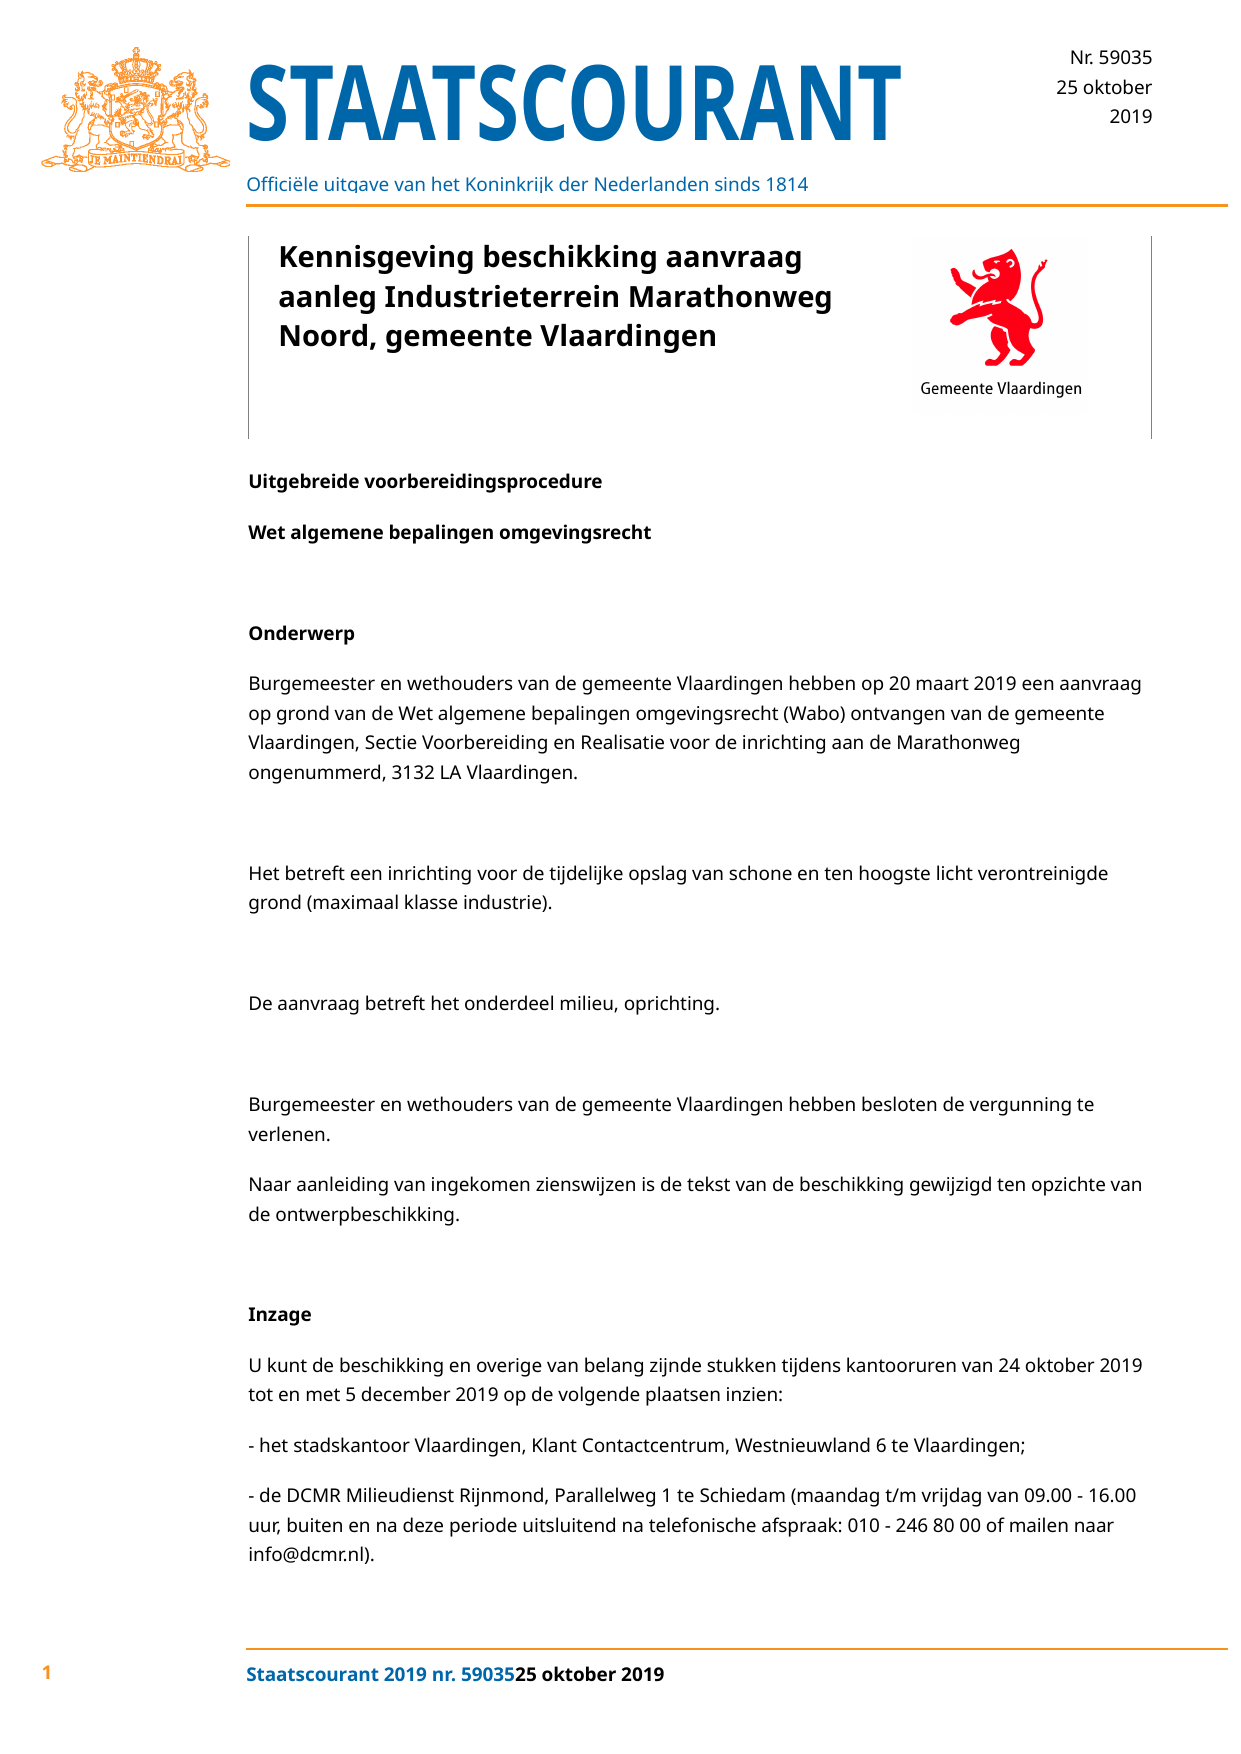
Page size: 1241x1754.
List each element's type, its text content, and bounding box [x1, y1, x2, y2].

text Uitgebreide voorbereidingsprocedure [248, 469, 1152, 494]
text U kunt de beschikking en overige van belang zijnde stukken tijdens kantooruren van 24 oktober 2019 tot en met 5 december 2019 op de volgende plaatsen inzien: [248, 1352, 1152, 1407]
text Burgemeester en wethouders van de gemeente Vlaardingen hebben op 20 maart 2019 een aanvraag op grond van de Wet algemene bepalingen omgevingsrecht (Wabo) ontvangen van de gemeente Vlaardingen, Sectie Voorbereiding en Realisatie voor de inrichting aan de Marathonweg ongenummerd, 3132 LA Vlaardingen. [248, 670, 1152, 785]
picture [912, 236, 1090, 414]
text - de DCMR Milieudienst Rijnmond, Parallelweg 1 te Schiedam (maandag t/m vrijdag van 09.00 - 16.00 uur, buiten en na deze periode uitsluitend na telefonische afspraak: 010 - 246 80 00 of mailen naar info@dcmr.nl). [248, 1482, 1152, 1567]
picture [41, 47, 231, 172]
table_header [850, 236, 912, 413]
text De aanvraag betreft het onderdeel milieu, oprichting. [248, 990, 1152, 1016]
text Inzage [248, 1302, 1152, 1327]
text Naar aanleiding van ingekomen zienswijzen is de tekst van de beschikking gewijzigd ten opzichte van de ontwerpbeschikking. [248, 1171, 1152, 1226]
text - het stadskantoor Vlaardingen, Klant Contactcentrum, Westnieuwland 6 te Vlaardingen; [248, 1432, 1152, 1458]
text Het betreft een inrichting voor de tijdelijke opslag van schone en ten hoogste licht verontreinigde grond (maximaal klasse industrie). [248, 860, 1152, 915]
text Wet algemene bepalingen omgevingsrecht [248, 519, 1152, 545]
table_header Kennisgeving beschikking aanvraag aanleg Industrieterrein Marathonweg Noord, gemeente Vlaardingen [249, 236, 850, 439]
table_header [1090, 236, 1151, 413]
table_header [850, 414, 1151, 439]
text Burgemeester en wethouders van de gemeente Vlaardingen hebben besloten de vergunning te verlenen. [248, 1091, 1152, 1146]
text Onderwerp [248, 620, 1152, 646]
